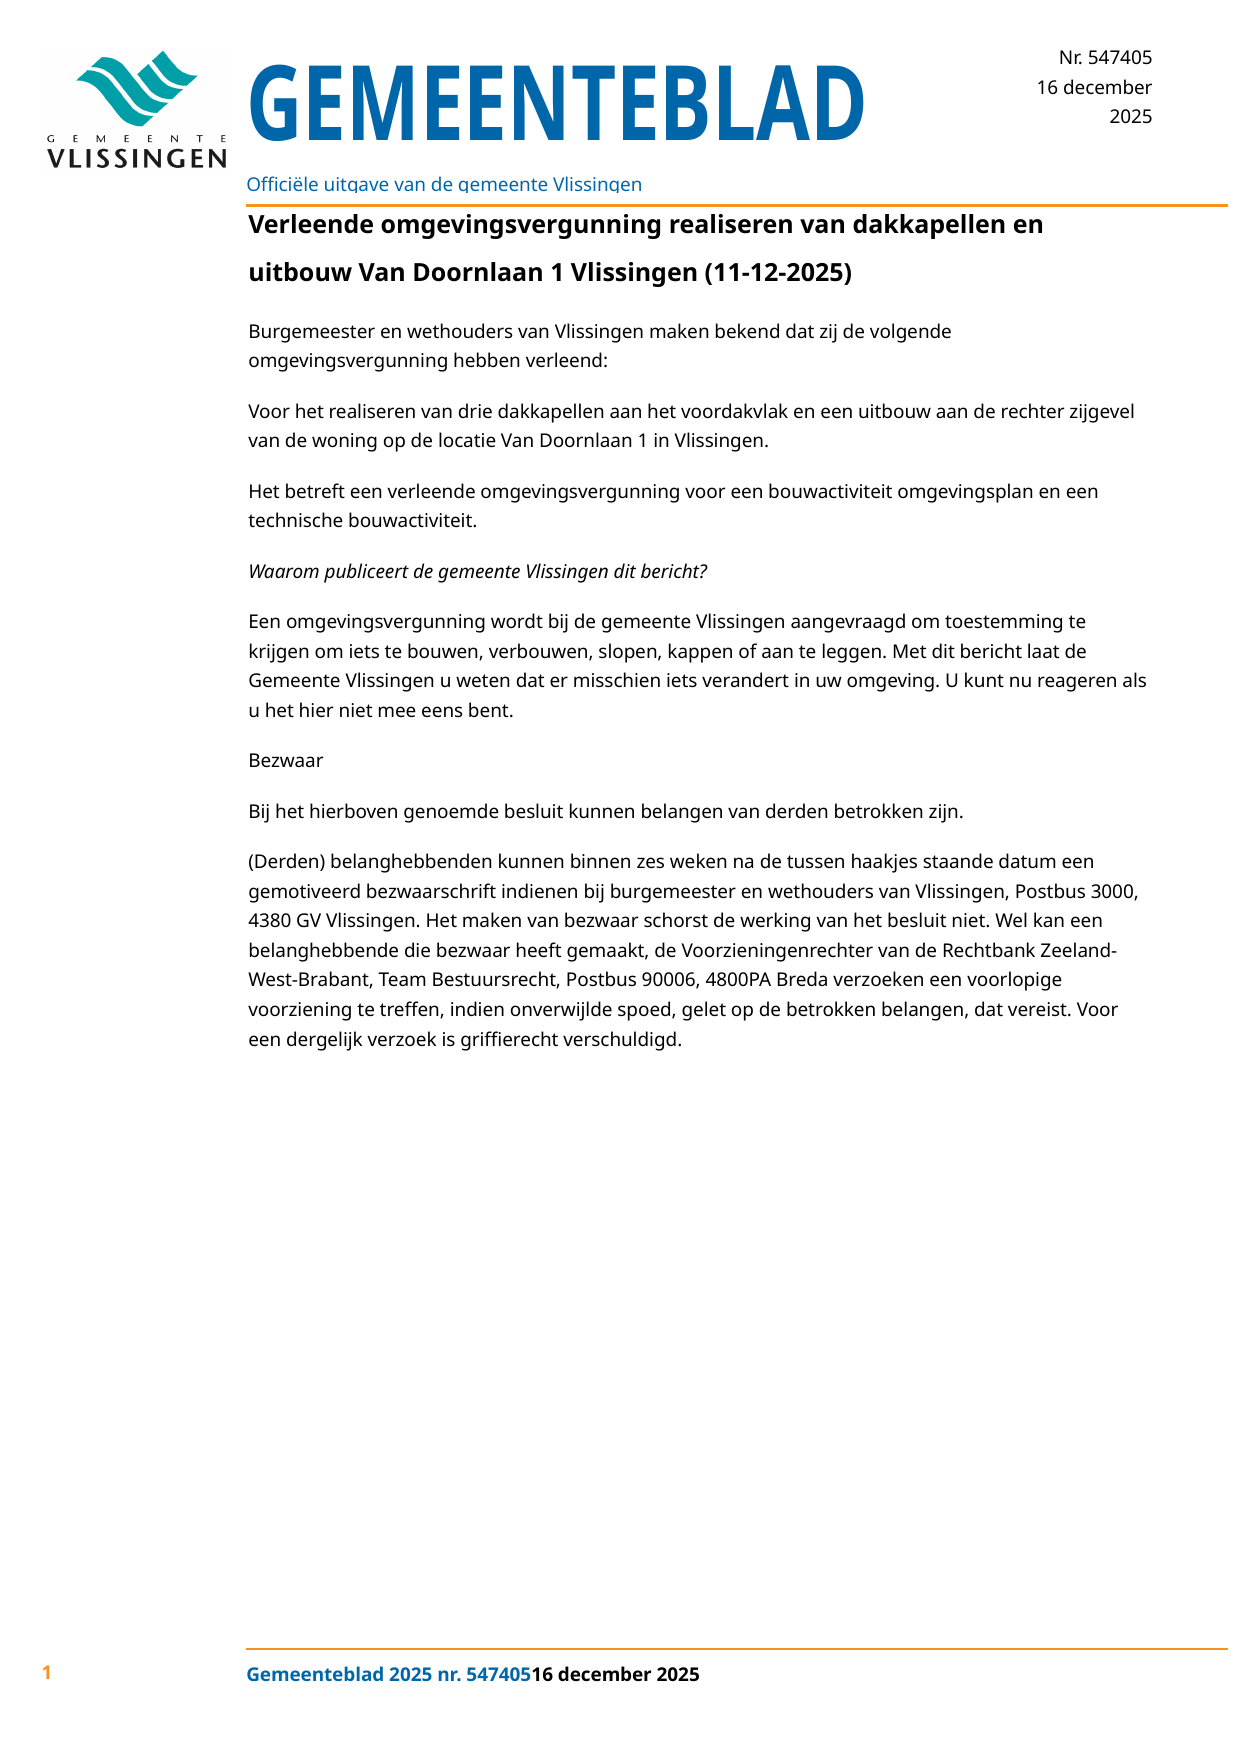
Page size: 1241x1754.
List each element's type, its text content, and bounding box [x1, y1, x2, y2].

text Burgemeester en wethouders van Vlissingen maken bekend dat zij de volgende omgevingsvergunning hebben verleend: [248, 318, 1152, 373]
text Bij het hierboven genoemde besluit kunnen belangen van derden betrokken zijn. [248, 798, 1152, 824]
text Bezwaar [248, 747, 1152, 773]
text Verleende omgevingsvergunning realiseren van dakkapellen en uitbouw Van Doornlaan 1 Vlissingen (11-12-2025) [248, 207, 1152, 288]
text Waarom publiceert de gemeente Vlissingen dit bericht? [248, 558, 1152, 584]
picture [41, 47, 231, 172]
text Voor het realiseren van drie dakkapellen aan het voordakvlak en een uitbouw aan de rechter zijgevel van de woning op de locatie Van Doornlaan 1 in Vlissingen. [248, 398, 1152, 453]
text Een omgevingsvergunning wordt bij de gemeente Vlissingen aangevraagd om toestemming te krijgen om iets te bouwen, verbouwen, slopen, kappen of aan te leggen. Met dit bericht laat de Gemeente Vlissingen u weten dat er misschien iets verandert in uw omgeving. U kunt nu reageren als u het hier niet mee eens bent. [248, 608, 1152, 723]
text (Derden) belanghebbenden kunnen binnen zes weken na de tussen haakjes staande datum een gemotiveerd bezwaarschrift indienen bij burgemeester en wethouders van Vlissingen, Postbus 3000, 4380 GV Vlissingen. Het maken van bezwaar schorst de werking van het besluit niet. Wel kan een belanghebbende die bezwaar heeft gemaakt, de Voorzieningenrechter van de Rechtbank Zeeland-West-Brabant, Team Bestuursrecht, Postbus 90006, 4800PA Breda verzoeken een voorlopige voorziening te treffen, indien onverwijlde spoed, gelet op de betrokken belangen, dat vereist. Voor een dergelijk verzoek is griffierecht verschuldigd. [248, 848, 1152, 1052]
text Het betreft een verleende omgevingsvergunning voor een bouwactiviteit omgevingsplan en een technische bouwactiviteit. [248, 478, 1152, 533]
